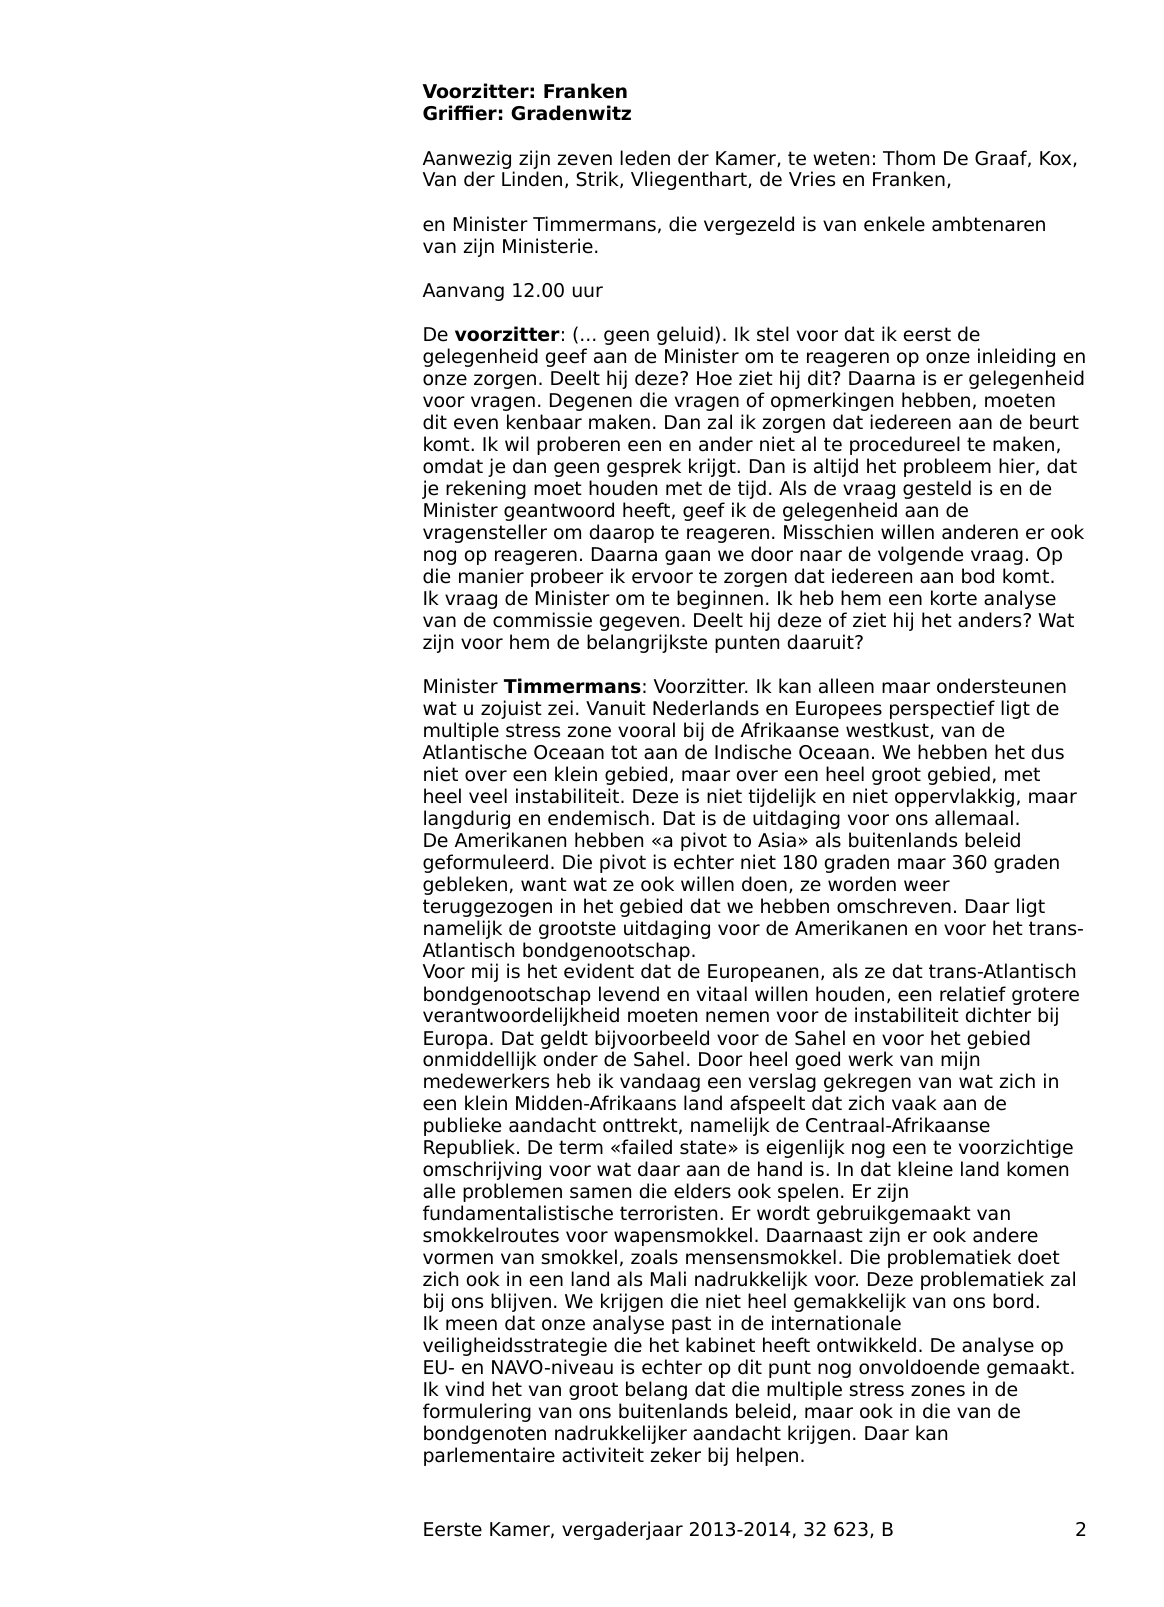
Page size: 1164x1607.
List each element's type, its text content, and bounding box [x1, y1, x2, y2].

text Aanwezig zijn zeven leden der Kamer, te weten: Thom De Graaf, Kox, Van der Linden, Strik, Vliegenthart, de Vries en Franken, [422, 147, 1087, 191]
text en Minister Timmermans, die vergezeld is van enkele ambtenaren van zijn Ministerie. [422, 213, 1087, 257]
text De Amerikanen hebben «a pivot to Asia» als buitenlands beleid geformuleerd. Die pivot is echter niet 180 graden maar 360 graden gebleken, want wat ze ook willen doen, ze worden weer teruggezogen in het gebied dat we hebben omschreven. Daar ligt namelijk de grootste uitdaging voor de Amerikanen en voor het trans-Atlantisch bondgenootschap. [422, 829, 1087, 961]
text Griffier: Gradenwitz [422, 103, 1087, 125]
text Minister Timmermans: Voorzitter. Ik kan alleen maar ondersteunen wat u zojuist zei. Vanuit Nederlands en Europees perspectief ligt de multiple stress zone vooral bij de Afrikaanse westkust, van de Atlantische Oceaan tot aan de Indische Oceaan. We hebben het dus niet over een klein gebied, maar over een heel groot gebied, met heel veel instabiliteit. Deze is niet tijdelijk en niet oppervlakkig, maar langdurig en endemisch. Dat is de uitdaging voor ons allemaal. [422, 676, 1087, 829]
text Aanvang 12.00 uur [422, 280, 1087, 302]
text De voorzitter: (... geen geluid). Ik stel voor dat ik eerst de gelegenheid geef aan de Minister om te reageren op onze inleiding en onze zorgen. Deelt hij deze? Hoe ziet hij dit? Daarna is er gelegenheid voor vragen. Degenen die vragen of opmerkingen hebben, moeten dit even kenbaar maken. Dan zal ik zorgen dat iedereen aan de beurt komt. Ik wil proberen een en ander niet al te procedureel te maken, omdat je dan geen gesprek krijgt. Dan is altijd het probleem hier, dat je rekening moet houden met de tijd. Als de vraag gesteld is en de Minister geantwoord heeft, geef ik de gelegenheid aan de vragensteller om daarop te reageren. Misschien willen anderen er ook nog op reageren. Daarna gaan we door naar de volgende vraag. Op die manier probeer ik ervoor te zorgen dat iedereen aan bod komt. [422, 324, 1087, 588]
text Ik vraag de Minister om te beginnen. Ik heb hem een korte analyse van de commissie gegeven. Deelt hij deze of ziet hij het anders? Wat zijn voor hem de belangrijkste punten daaruit? [422, 588, 1087, 653]
text Ik meen dat onze analyse past in de internationale veiligheidsstrategie die het kabinet heeft ontwikkeld. De analyse op EU- en NAVO-niveau is echter op dit punt nog onvoldoende gemaakt. Ik vind het van groot belang dat die multiple stress zones in de formulering van ons buitenlands beleid, maar ook in die van de bondgenoten nadrukkelijker aandacht krijgen. Daar kan parlementaire activiteit zeker bij helpen. [422, 1313, 1087, 1467]
text Voor mij is het evident dat de Europeanen, als ze dat trans-Atlantisch bondgenootschap levend en vitaal willen houden, een relatief grotere verantwoordelijkheid moeten nemen voor de instabiliteit dichter bij Europa. Dat geldt bijvoorbeeld voor de Sahel en voor het gebied onmiddellijk onder de Sahel. Door heel goed werk van mijn medewerkers heb ik vandaag een verslag gekregen van wat zich in een klein Midden-Afrikaans land afspeelt dat zich vaak aan de publieke aandacht onttrekt, namelijk de Centraal-Afrikaanse Republiek. De term «failed state» is eigenlijk nog een te voorzichtige omschrijving voor wat daar aan de hand is. In dat kleine land komen alle problemen samen die elders ook spelen. Er zijn fundamentalistische terroristen. Er wordt gebruikgemaakt van smokkelroutes voor wapensmokkel. Daarnaast zijn er ook andere vormen van smokkel, zoals mensensmokkel. Die problematiek doet zich ook in een land als Mali nadrukkelijk voor. Deze problematiek zal bij ons blijven. We krijgen die niet heel gemakkelijk van ons bord. [422, 961, 1087, 1313]
text Voorzitter: Franken [422, 81, 1087, 103]
